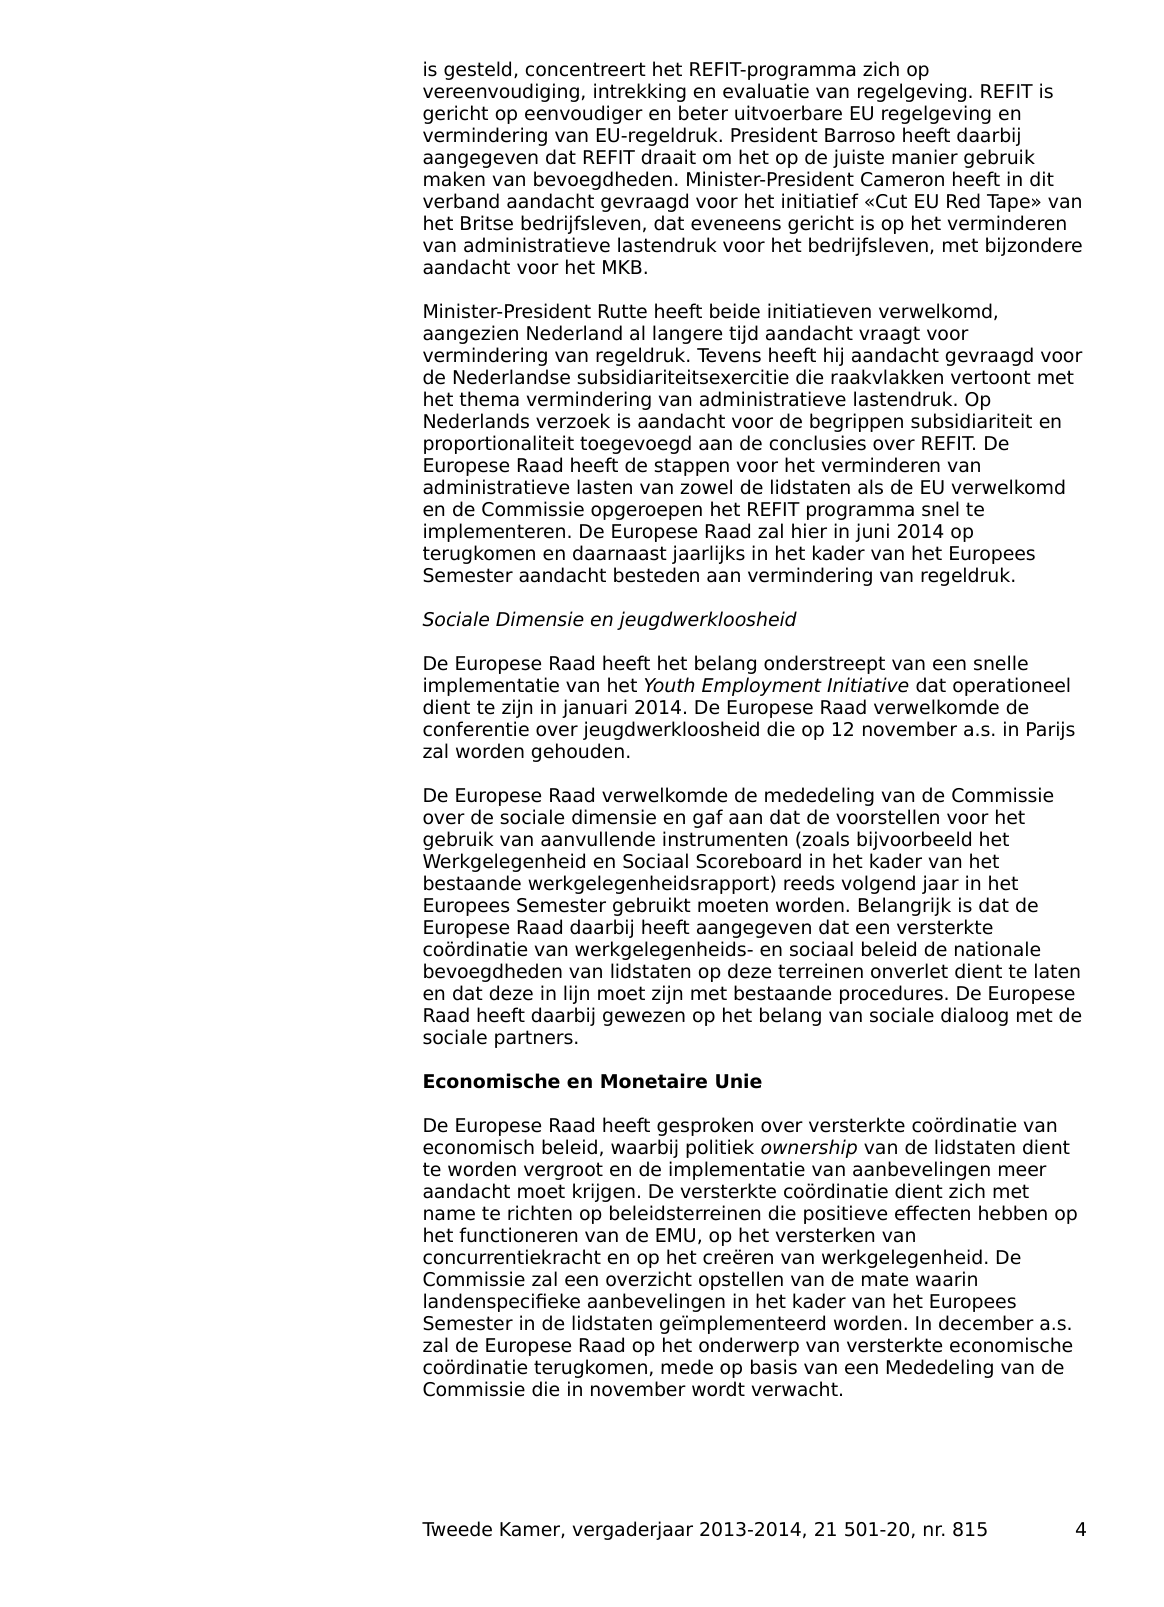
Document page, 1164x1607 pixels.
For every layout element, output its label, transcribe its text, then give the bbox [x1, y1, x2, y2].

text Minister-President Rutte heeft beide initiatieven verwelkomd, aangezien Nederland al langere tijd aandacht vraagt voor vermindering van regeldruk. Tevens heeft hij aandacht gevraagd voor de Nederlandse subsidiariteitsexercitie die raakvlakken vertoont met het thema vermindering van administratieve lastendruk. Op Nederlands verzoek is aandacht voor de begrippen subsidiariteit en proportionaliteit toegevoegd aan de conclusies over REFIT. De Europese Raad heeft de stappen voor het verminderen van administratieve lasten van zowel de lidstaten als de EU verwelkomd en de Commissie opgeroepen het REFIT programma snel te implementeren. De Europese Raad zal hier in juni 2014 op terugkomen en daarnaast jaarlijks in het kader van het Europees Semester aandacht besteden aan vermindering van regeldruk. [422, 301, 1087, 587]
text De Europese Raad heeft het belang onderstreept van een snelle implementatie van het Youth Employment Initiative dat operationeel dient te zijn in januari 2014. De Europese Raad verwelkomde de conferentie over jeugdwerkloosheid die op 12 november a.s. in Parijs zal worden gehouden. [422, 653, 1087, 763]
subtitle Sociale Dimensie en jeugdwerkloosheid [422, 609, 1087, 631]
text is gesteld, concentreert het REFIT-programma zich op vereenvoudiging, intrekking en evaluatie van regelgeving. REFIT is gericht op eenvoudiger en beter uitvoerbare EU regelgeving en vermindering van EU-regeldruk. President Barroso heeft daarbij aangegeven dat REFIT draait om het op de juiste manier gebruik maken van bevoegdheden. Minister-President Cameron heeft in dit verband aandacht gevraagd voor het initiatief «Cut EU Red Tape» van het Britse bedrijfsleven, dat eveneens gericht is op het verminderen van administratieve lastendruk voor het bedrijfsleven, met bijzondere aandacht voor het MKB. [422, 59, 1087, 279]
subtitle Economische en Monetaire Unie [422, 1071, 1087, 1093]
text De Europese Raad verwelkomde de mededeling van de Commissie over de sociale dimensie en gaf aan dat de voorstellen voor het gebruik van aanvullende instrumenten (zoals bijvoorbeeld het Werkgelegenheid en Sociaal Scoreboard in het kader van het bestaande werkgelegenheidsrapport) reeds volgend jaar in het Europees Semester gebruikt moeten worden. Belangrijk is dat de Europese Raad daarbij heeft aangegeven dat een versterkte coördinatie van werkgelegenheids- en sociaal beleid de nationale bevoegdheden van lidstaten op deze terreinen onverlet dient te laten en dat deze in lijn moet zijn met bestaande procedures. De Europese Raad heeft daarbij gewezen op het belang van sociale dialoog met de sociale partners. [422, 785, 1087, 1049]
text De Europese Raad heeft gesproken over versterkte coördinatie van economisch beleid, waarbij politiek ownership van de lidstaten dient te worden vergroot en de implementatie van aanbevelingen meer aandacht moet krijgen. De versterkte coördinatie dient zich met name te richten op beleidsterreinen die positieve effecten hebben op het functioneren van de EMU, op het versterken van concurrentiekracht en op het creëren van werkgelegenheid. De Commissie zal een overzicht opstellen van de mate waarin landenspecifieke aanbevelingen in het kader van het Europees Semester in de lidstaten geïmplementeerd worden. In december a.s. zal de Europese Raad op het onderwerp van versterkte economische coördinatie terugkomen, mede op basis van een Mededeling van de Commissie die in november wordt verwacht. [422, 1115, 1087, 1401]
